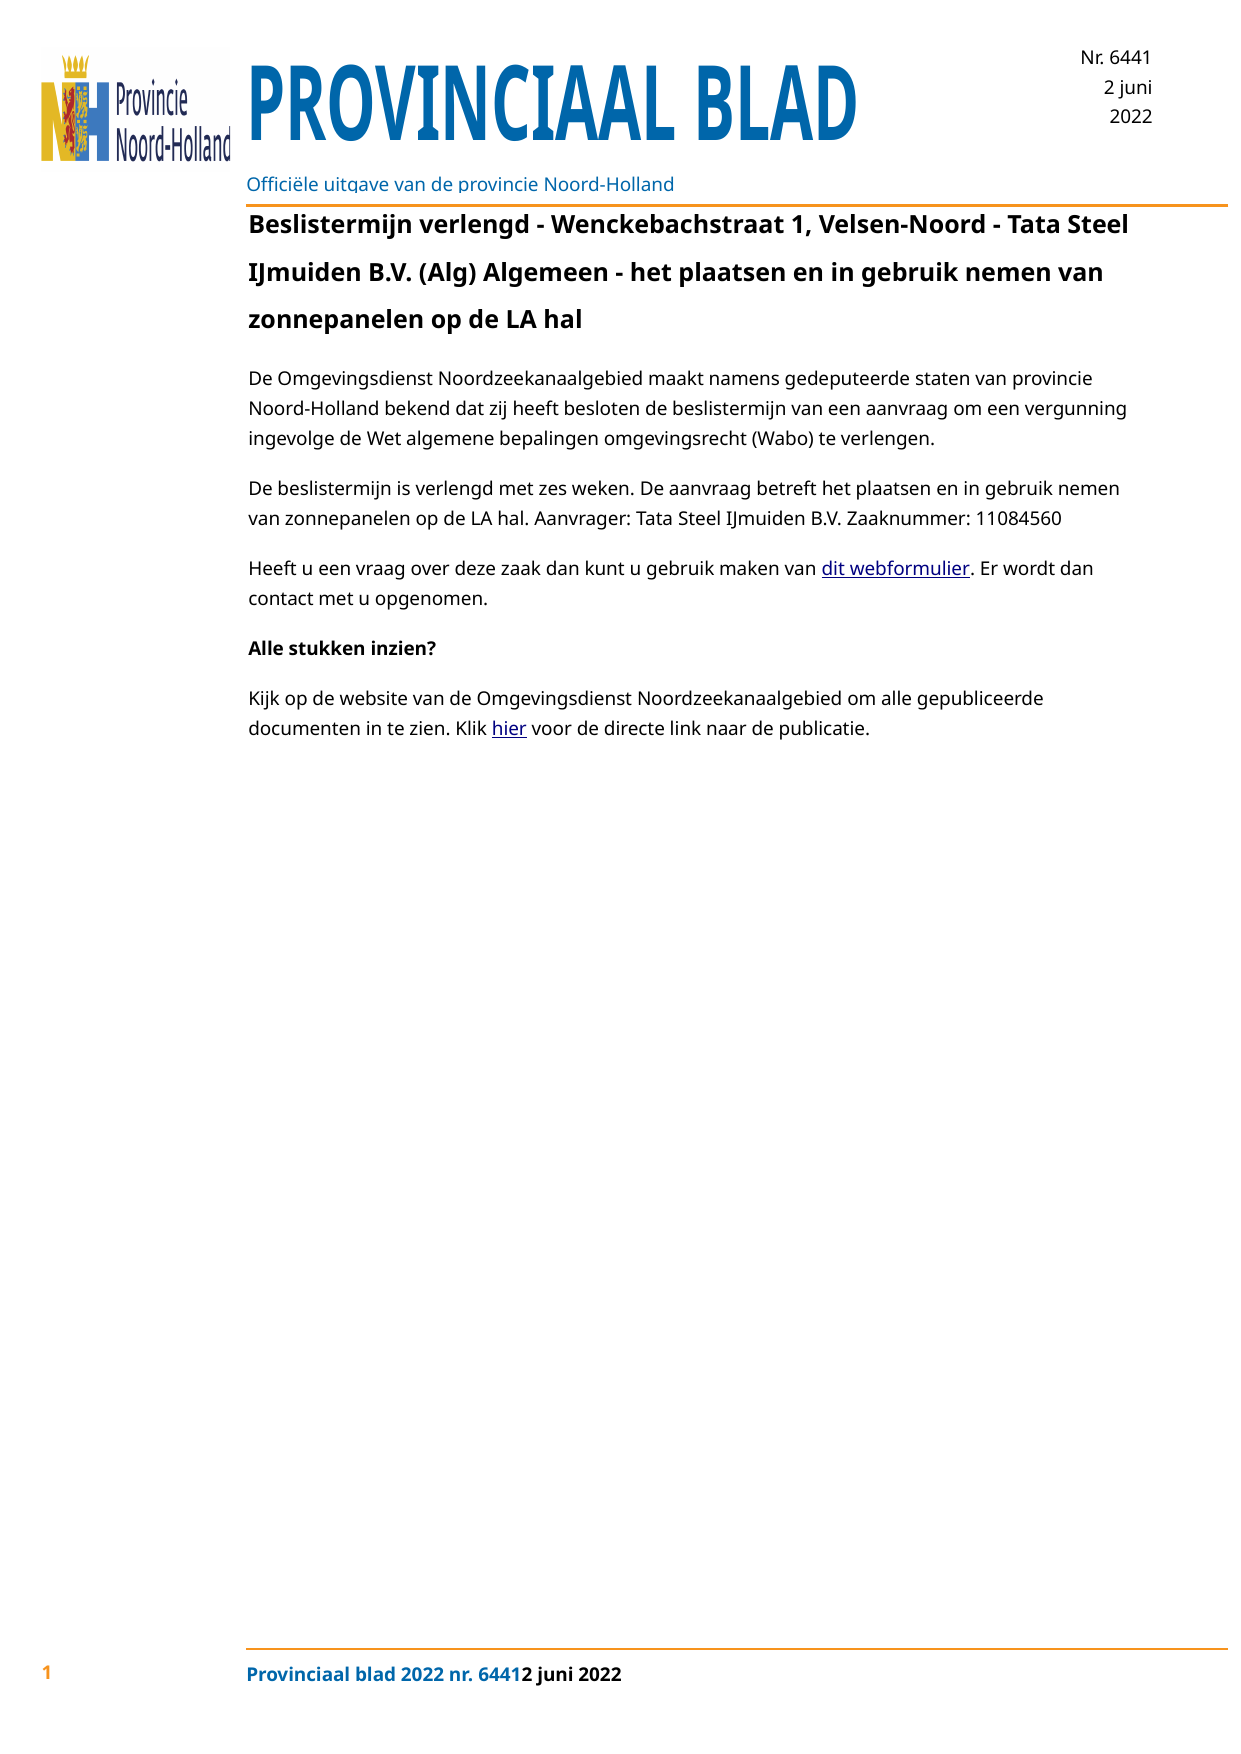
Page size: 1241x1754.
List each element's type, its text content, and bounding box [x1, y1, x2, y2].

picture [41, 47, 231, 172]
text Heeft u een vraag over deze zaak dan kunt u gebruik maken van dit webformulier. Er wordt dan contact met u opgenomen. [248, 555, 1152, 610]
text Alle stukken inzien? [248, 635, 1152, 661]
text Beslistermijn verlengd - Wenckebachstraat 1, Velsen-Noord - Tata Steel IJmuiden B.V. (Alg) Algemeen - het plaatsen en in gebruik nemen van zonnepanelen op de LA hal [248, 207, 1152, 336]
text De Omgevingsdienst Noordzeekanaalgebied maakt namens gedeputeerde staten van provincie Noord-Holland bekend dat zij heeft besloten de beslistermijn van een aanvraag om een vergunning ingevolge de Wet algemene bepalingen omgevingsrecht (Wabo) te verlengen. [248, 366, 1152, 450]
text De beslistermijn is verlengd met zes weken. De aanvraag betreft het plaatsen en in gebruik nemen van zonnepanelen op de LA hal. Aanvrager: Tata Steel IJmuiden B.V. Zaaknummer: 11084560 [248, 475, 1152, 530]
text Kijk op de website van de Omgevingsdienst Noordzeekanaalgebied om alle gepubliceerde documenten in te zien. Klik hier voor de directe link naar de publicatie. [248, 686, 1152, 741]
